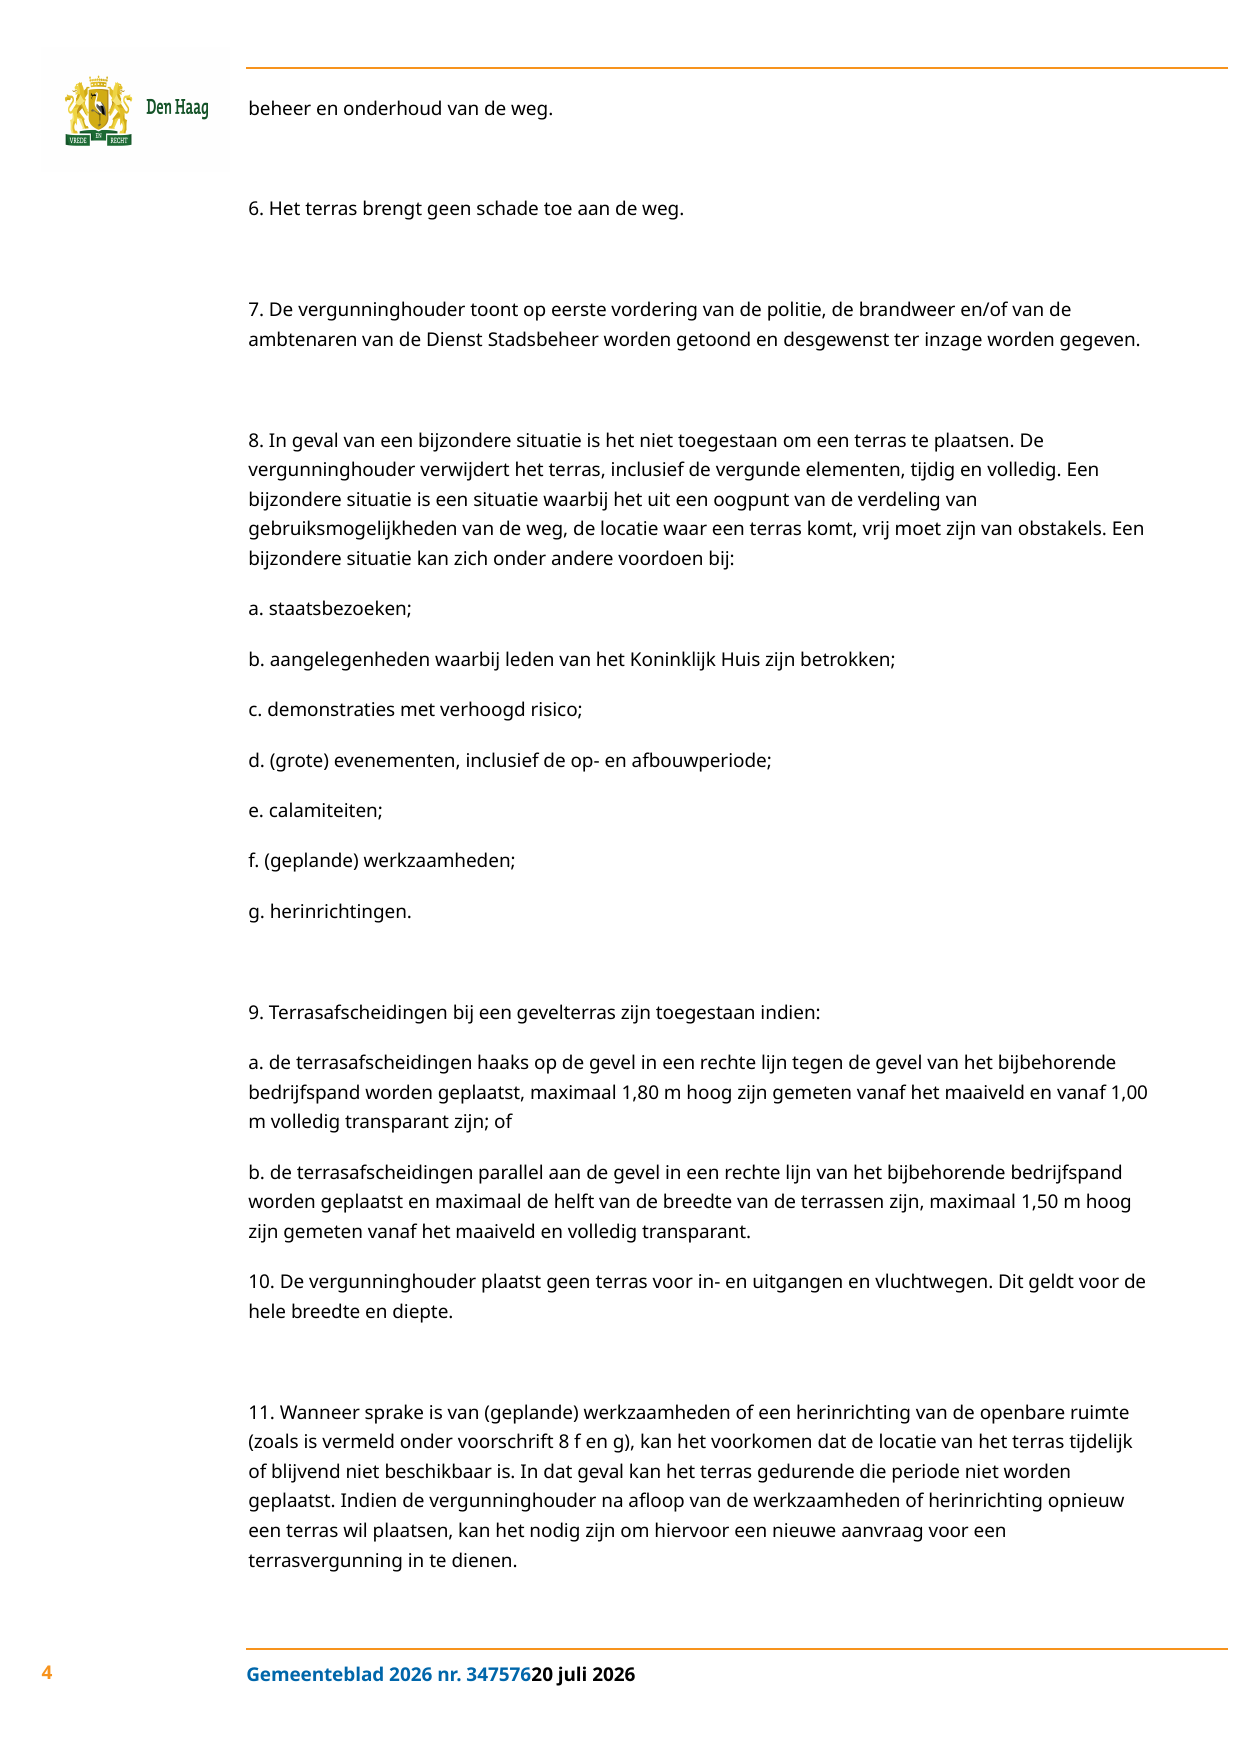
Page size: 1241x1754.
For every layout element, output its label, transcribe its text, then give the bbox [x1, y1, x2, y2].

text 7. De vergunninghouder toont op eerste vordering van de politie, de brandweer en/of van de ambtenaren van de Dienst Stadsbeheer worden getoond en desgewenst ter inzage worden gegeven. [248, 296, 1152, 352]
text a. staatsbezoeken; [248, 596, 1152, 621]
text 11. Wanneer sprake is van (geplande) werkzaamheden of een herinrichting van de openbare ruimte (zoals is vermeld onder voorschrift 8 f en g), kan het voorkomen dat de locatie van het terras tijdelijk of blijvend niet beschikbaar is. In dat geval kan het terras gedurende die periode niet worden geplaatst. Indien de vergunninghouder na afloop van de werkzaamheden of herinrichting opnieuw een terras wil plaatsen, kan het nodig zijn om hiervoor een nieuwe aanvraag voor een terrasvergunning in te dienen. [248, 1399, 1152, 1573]
text 8. In geval van een bijzondere situatie is het niet toegestaan om een terras te plaatsen. De vergunninghouder verwijdert het terras, inclusief de vergunde elementen, tijdig en volledig. Een bijzondere situatie is een situatie waarbij het uit een oogpunt van de verdeling van gebruiksmogelijkheden van de weg, de locatie waar een terras komt, vrij moet zijn van obstakels. Een bijzondere situatie kan zich onder andere voordoen bij: [248, 427, 1152, 571]
text g. herinrichtingen. [248, 898, 1152, 924]
text 9. Terrasafscheidingen bij een gevelterras zijn toegestaan indien: [248, 999, 1152, 1025]
text beheer en onderhoud van de weg. [248, 95, 1152, 121]
text d. (grote) evenementen, inclusief de op- en afbouwperiode; [248, 747, 1152, 773]
text 10. De vergunninghouder plaatst geen terras voor in- en uitgangen en vluchtwegen. Dit geldt voor de hele breedte en diepte. [248, 1268, 1152, 1324]
text 6. Het terras brengt geen schade toe aan de weg. [248, 196, 1152, 221]
text c. demonstraties met verhoogd risico; [248, 696, 1152, 722]
picture [41, 47, 231, 172]
text f. (geplande) werkzaamheden; [248, 848, 1152, 873]
text b. de terrasafscheidingen parallel aan de gevel in een rechte lijn van het bijbehorende bedrijfspand worden geplaatst en maximaal de helft van de breedte van de terrassen zijn, maximaal 1,50 m hoog zijn gemeten vanaf het maaiveld en volledig transparant. [248, 1159, 1152, 1244]
text b. aangelegenheden waarbij leden van het Koninklijk Huis zijn betrokken; [248, 646, 1152, 672]
text a. de terrasafscheidingen haaks op de gevel in een rechte lijn tegen de gevel van het bijbehorende bedrijfspand worden geplaatst, maximaal 1,80 m hoog zijn gemeten vanaf het maaiveld en vanaf 1,00 m volledig transparant zijn; of [248, 1049, 1152, 1134]
text e. calamiteiten; [248, 797, 1152, 823]
